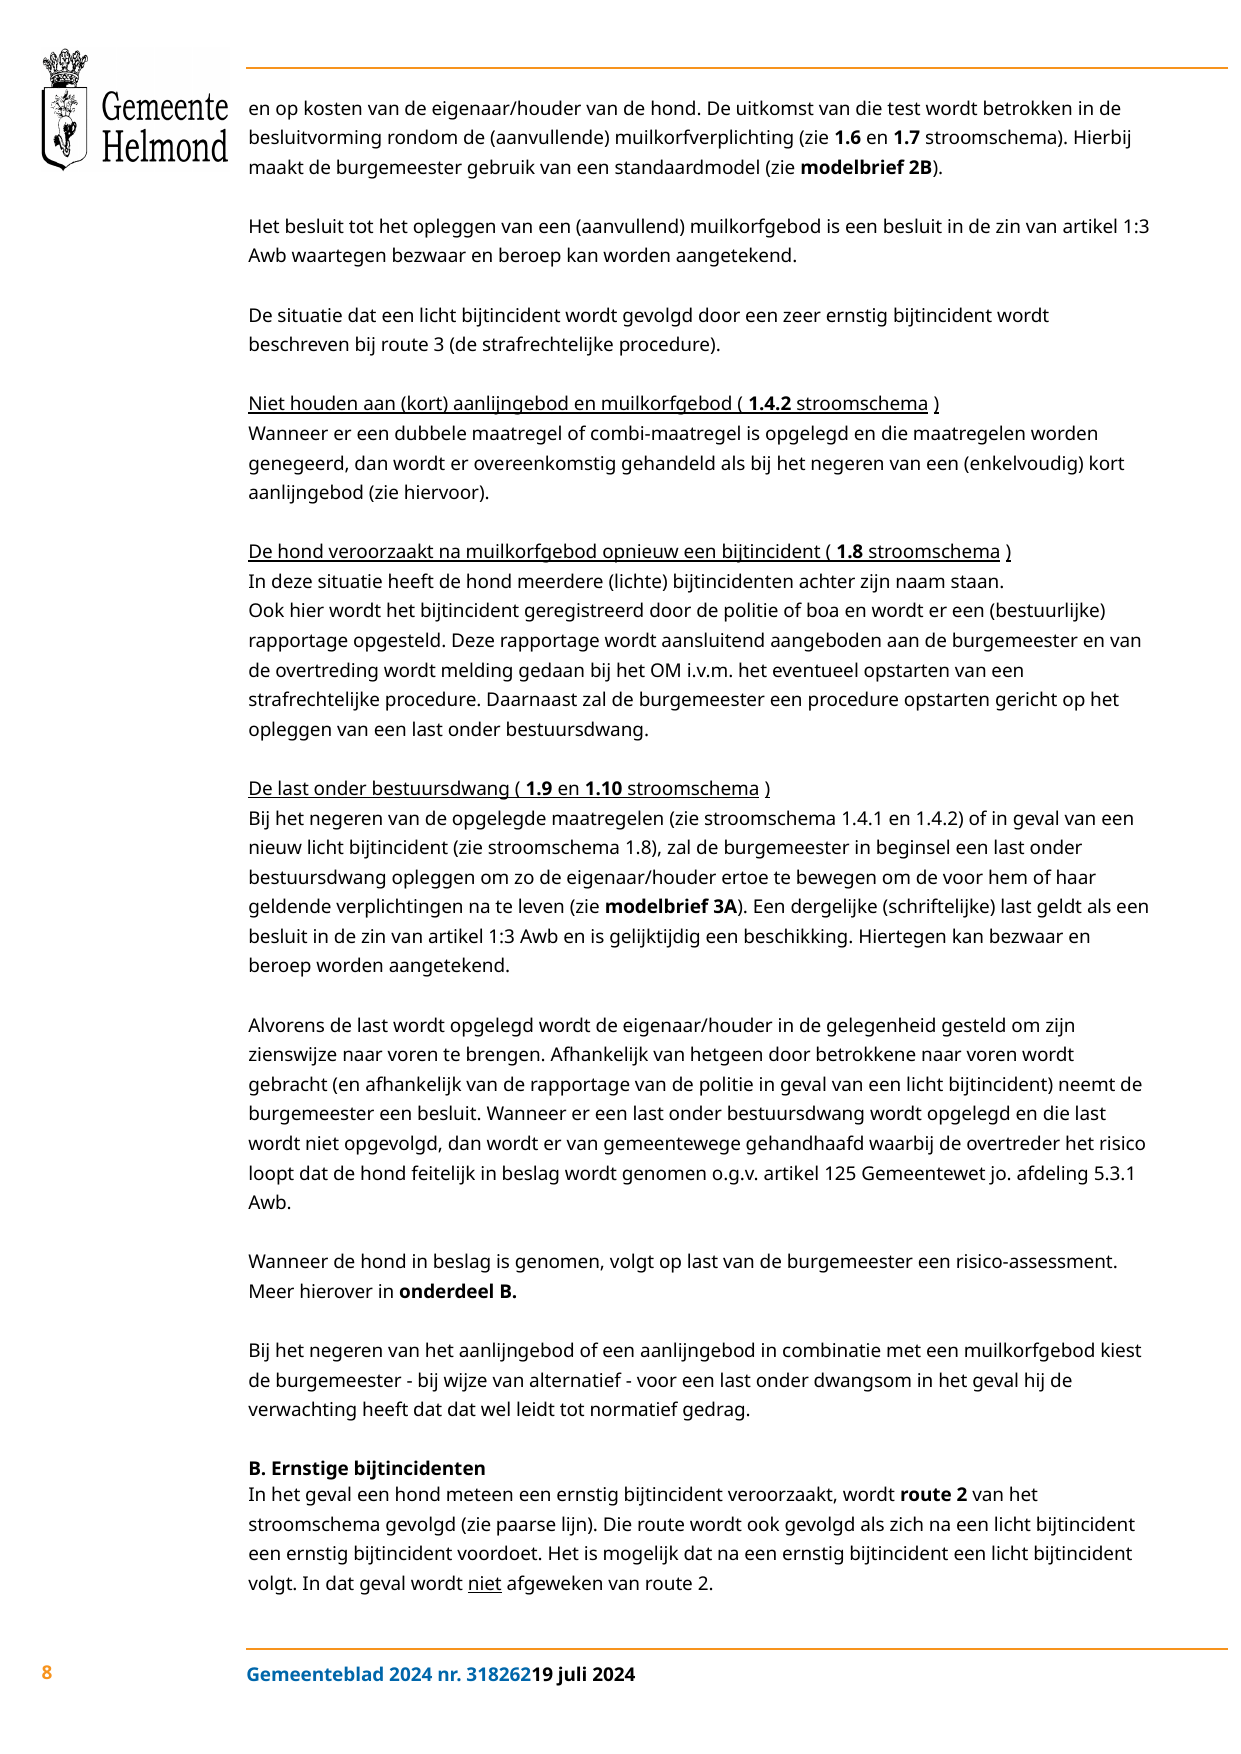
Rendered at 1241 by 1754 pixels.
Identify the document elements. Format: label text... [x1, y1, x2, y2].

text Niet houden aan (kort) aanlijngebod en muilkorfgebod ( 1.4.2 stroomschema ) [248, 391, 1152, 416]
text Alvorens de last wordt opgelegd wordt de eigenaar/houder in de gelegenheid gesteld om zijn zienswijze naar voren te brengen. Afhankelijk van hetgeen door betrokkene naar voren wordt gebracht (en afhankelijk van de rapportage van de politie in geval van een licht bijtincident) neemt de burgemeester een besluit. Wanneer er een last onder bestuursdwang wordt opgelegd en die last wordt niet opgevolgd, dan wordt er van gemeentewege gehandhaafd waarbij de overtreder het risico loopt dat de hond feitelijk in beslag wordt genomen o.g.v. artikel 125 Gemeentewet jo. afdeling 5.3.1 Awb. [248, 1012, 1152, 1215]
text Wanneer er een dubbele maatregel of combi-maatregel is opgelegd en die maatregelen worden genegeerd, dan wordt er overeenkomstig gehandeld als bij het negeren van een (enkelvoudig) kort aanlijngebod (zie hiervoor). [248, 420, 1152, 505]
text Bij het negeren van de opgelegde maatregelen (zie stroomschema 1.4.1 en 1.4.2) of in geval van een nieuw licht bijtincident (zie stroomschema 1.8), zal de burgemeester in beginsel een last onder bestuursdwang opleggen om zo de eigenaar/houder ertoe te bewegen om de voor hem of haar geldende verplichtingen na te leven (zie modelbrief 3A). Een dergelijke (schriftelijke) last geldt als een besluit in de zin van artikel 1:3 Awb en is gelijktijdig een beschikking. Hiertegen kan bezwaar en beroep worden aangetekend. [248, 805, 1152, 978]
text Wanneer de hond in beslag is genomen, volgt op last van de burgemeester een risico-assessment. Meer hierover in onderdeel B. [248, 1248, 1152, 1304]
text In het geval een hond meteen een ernstig bijtincident veroorzaakt, wordt route 2 van het stroomschema gevolgd (zie paarse lijn). Die route wordt ook gevolgd als zich na een licht bijtincident een ernstig bijtincident voordoet. Het is mogelijk dat na een ernstig bijtincident een licht bijtincident volgt. In dat geval wordt niet afgeweken van route 2. [248, 1481, 1152, 1596]
text De last onder bestuursdwang ( 1.9 en 1.10 stroomschema ) [248, 775, 1152, 801]
text B. Ernstige bijtincidenten [248, 1456, 1152, 1481]
text De situatie dat een licht bijtincident wordt gevolgd door een zeer ernstig bijtincident wordt beschreven bij route 3 (de strafrechtelijke procedure). [248, 302, 1152, 357]
text Het besluit tot het opleggen van een (aanvullend) muilkorfgebod is een besluit in de zin van artikel 1:3 Awb waartegen bezwaar en beroep kan worden aangetekend. [248, 213, 1152, 268]
text De hond veroorzaakt na muilkorfgebod opnieuw een bijtincident ( 1.8 stroomschema ) [248, 538, 1152, 564]
text In deze situatie heeft de hond meerdere (lichte) bijtincidenten achter zijn naam staan. [248, 568, 1152, 594]
text en op kosten van de eigenaar/houder van de hond. De uitkomst van die test wordt betrokken in de besluitvorming rondom de (aanvullende) muilkorfverplichting (zie 1.6 en 1.7 stroomschema). Hierbij maakt de burgemeester gebruik van een standaardmodel (zie modelbrief 2B). [248, 95, 1152, 180]
text Bij het negeren van het aanlijngebod of een aanlijngebod in combinatie met een muilkorfgebod kiest de burgemeester - bij wijze van alternatief - voor een last onder dwangsom in het geval hij de verwachting heeft dat dat wel leidt tot normatief gedrag. [248, 1337, 1152, 1422]
text Ook hier wordt het bijtincident geregistreerd door de politie of boa en wordt er een (bestuurlijke) rapportage opgesteld. Deze rapportage wordt aansluitend aangeboden aan de burgemeester en van de overtreding wordt melding gedaan bij het OM i.v.m. het eventueel opstarten van een strafrechtelijke procedure. Daarnaast zal de burgemeester een procedure opstarten gericht op het opleggen van een last onder bestuursdwang. [248, 598, 1152, 742]
picture [41, 47, 231, 172]
